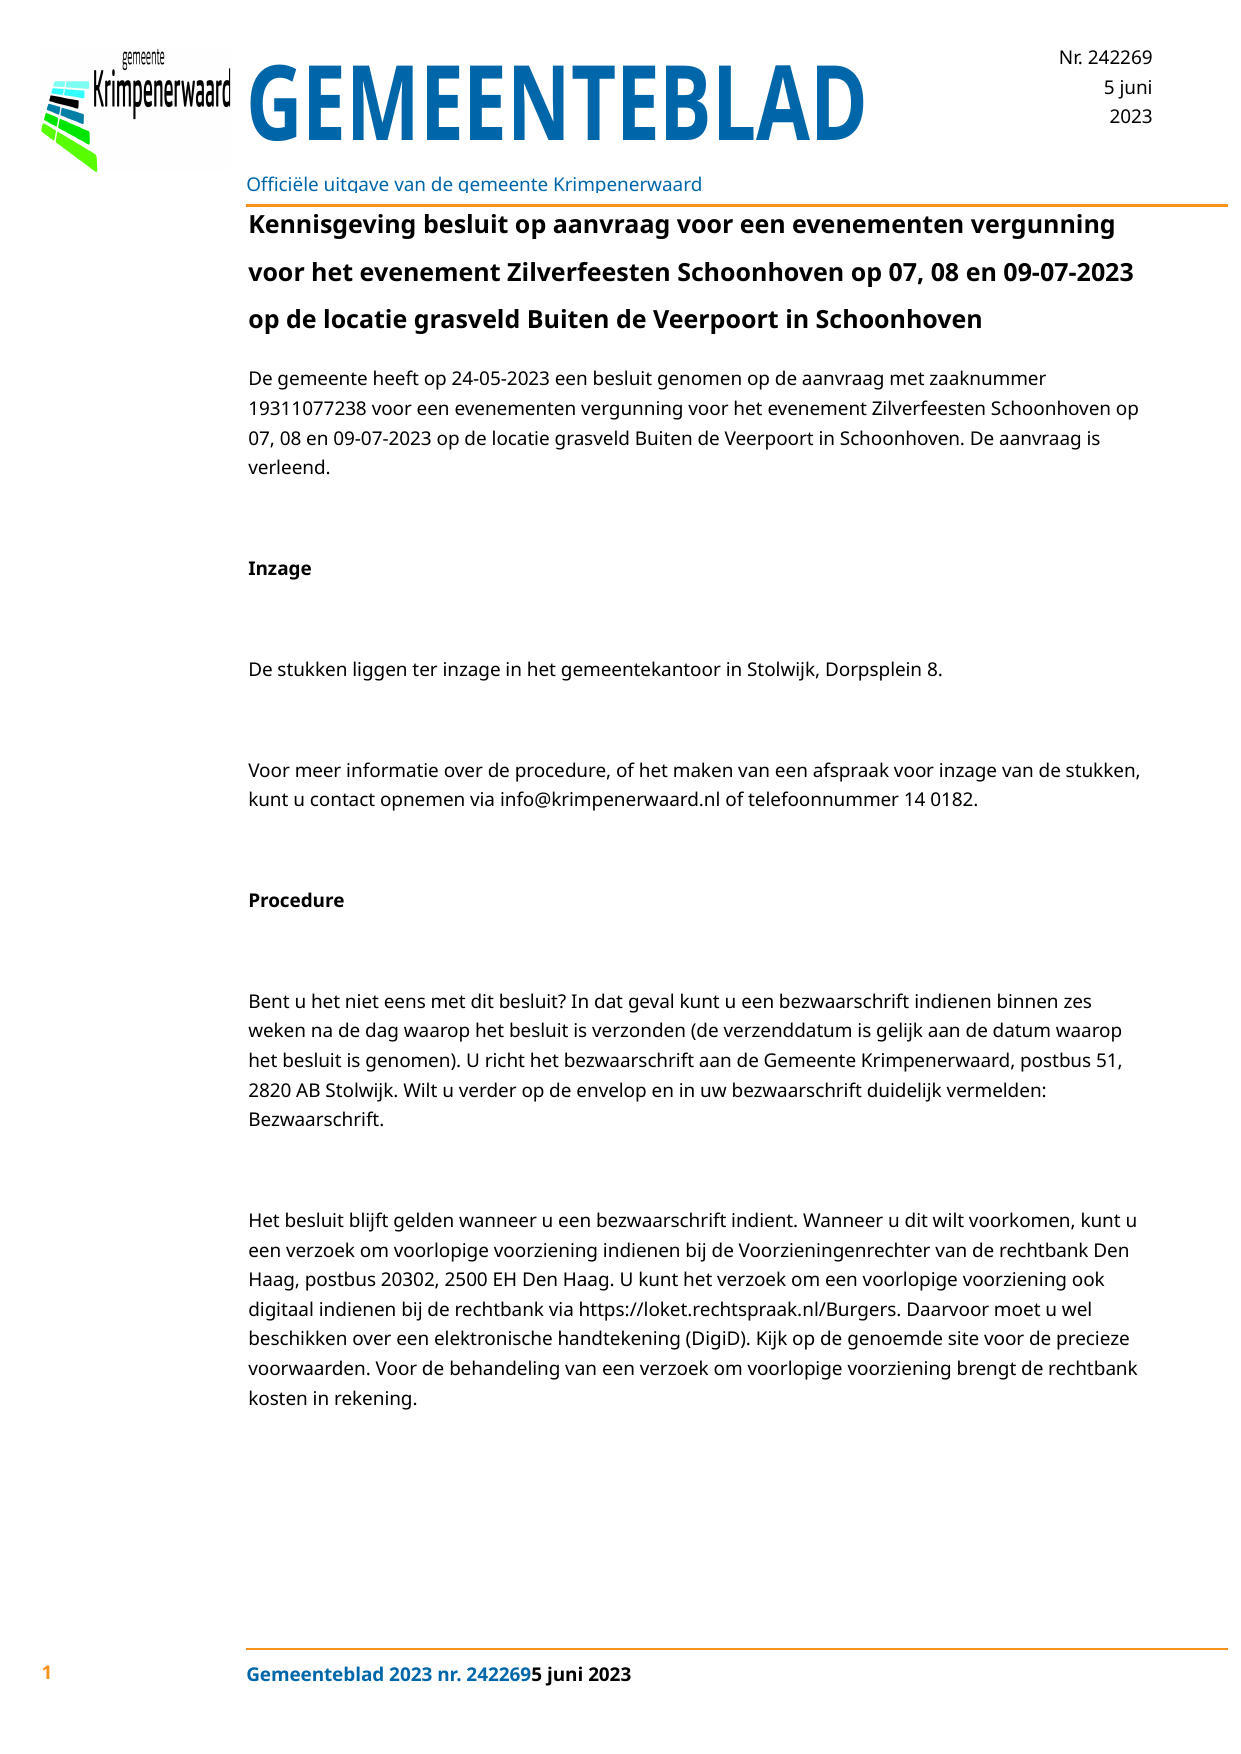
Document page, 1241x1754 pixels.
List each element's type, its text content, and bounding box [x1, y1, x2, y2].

text De stukken liggen ter inzage in het gemeentekantoor in Stolwijk, Dorpsplein 8. [248, 656, 1152, 682]
text Voor meer informatie over de procedure, of het maken van een afspraak voor inzage van de stukken, kunt u contact opnemen via info@krimpenerwaard.nl of telefoonnummer 14 0182. [248, 757, 1152, 812]
text Inzage [248, 555, 1152, 581]
text Procedure [248, 887, 1152, 913]
text Kennisgeving besluit op aanvraag voor een evenementen vergunning voor het evenement Zilverfeesten Schoonhoven op 07, 08 en 09-07-2023 op de locatie grasveld Buiten de Veerpoort in Schoonhoven [248, 207, 1152, 336]
text De gemeente heeft op 24-05-2023 een besluit genomen op de aanvraag met zaaknummer 19311077238 voor een evenementen vergunning voor het evenement Zilverfeesten Schoonhoven op 07, 08 en 09-07-2023 op de locatie grasveld Buiten de Veerpoort in Schoonhoven. De aanvraag is verleend. [248, 366, 1152, 480]
picture [41, 47, 231, 172]
text Het besluit blijft gelden wanneer u een bezwaarschrift indient. Wanneer u dit wilt voorkomen, kunt u een verzoek om voorlopige voorziening indienen bij de Voorzieningenrechter van de rechtbank Den Haag, postbus 20302, 2500 EH Den Haag. U kunt het verzoek om een voorlopige voorziening ook digitaal indienen bij de rechtbank via https://loket.rechtspraak.nl/Burgers. Daarvoor moet u wel beschikken over een elektronische handtekening (DigiD). Kijk op de genoemde site voor de precieze voorwaarden. Voor de behandeling van een verzoek om voorlopige voorziening brengt de rechtbank kosten in rekening. [248, 1207, 1152, 1410]
text Bent u het niet eens met dit besluit? In dat geval kunt u een bezwaarschrift indienen binnen zes weken na de dag waarop het besluit is verzonden (de verzenddatum is gelijk aan de datum waarop het besluit is genomen). U richt het bezwaarschrift aan de Gemeente Krimpenerwaard, postbus 51, 2820 AB Stolwijk. Wilt u verder op de envelop en in uw bezwaarschrift duidelijk vermelden: Bezwaarschrift. [248, 988, 1152, 1132]
